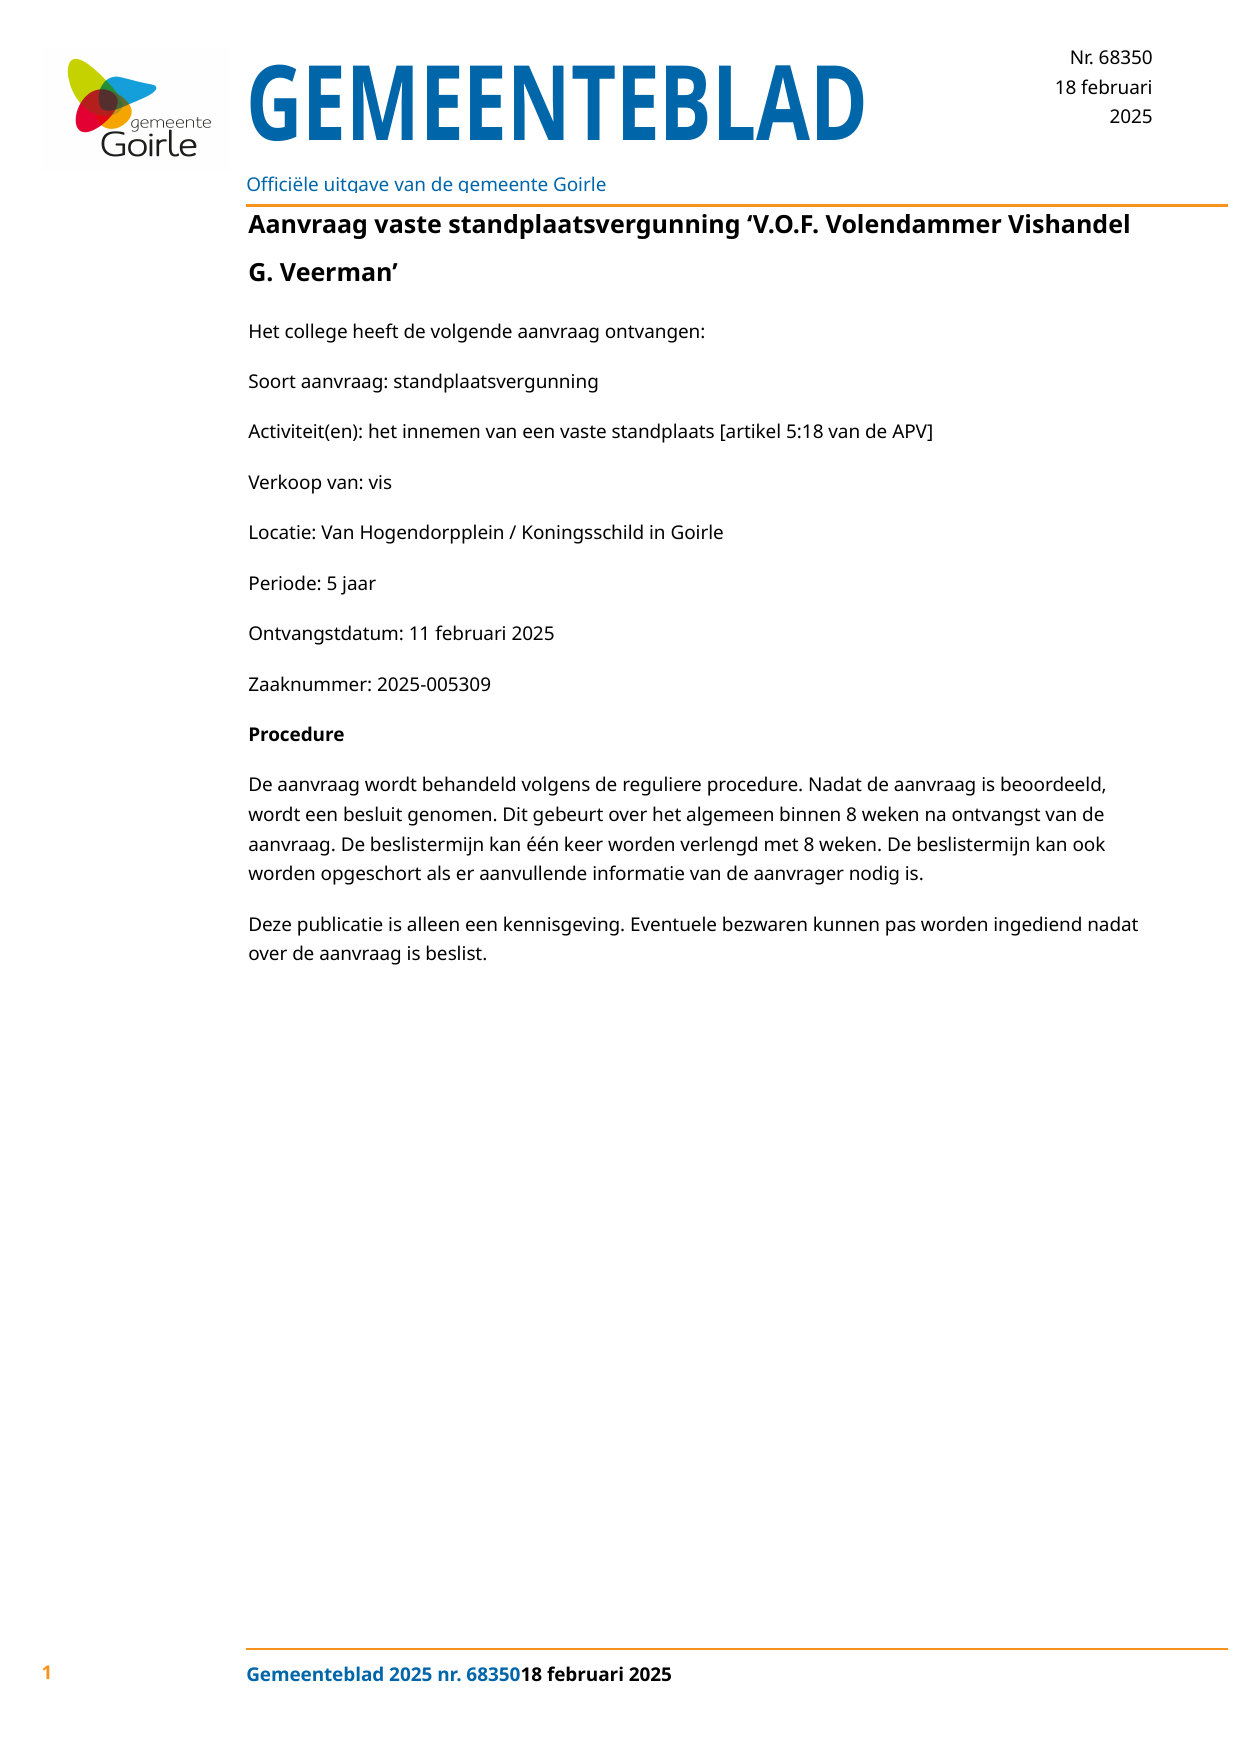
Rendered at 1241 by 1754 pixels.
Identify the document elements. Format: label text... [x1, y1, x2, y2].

text Deze publicatie is alleen een kennisgeving. Eventuele bezwaren kunnen pas worden ingediend nadat over de aanvraag is beslist. [248, 911, 1152, 966]
text Periode: 5 jaar [248, 570, 1152, 596]
text Aanvraag vaste standplaatsvergunning ‘V.O.F. Volendammer Vishandel G. Veerman’ [248, 207, 1152, 288]
text Verkoop van: vis [248, 469, 1152, 495]
text Het college heeft de volgende aanvraag ontvangen: [248, 318, 1152, 344]
text Locatie: Van Hogendorpplein / Koningsschild in Goirle [248, 519, 1152, 545]
text Procedure [248, 721, 1152, 747]
text Zaaknummer: 2025-005309 [248, 671, 1152, 697]
text De aanvraag wordt behandeld volgens de reguliere procedure. Nadat de aanvraag is beoordeeld, wordt een besluit genomen. Dit gebeurt over het algemeen binnen 8 weken na ontvangst van de aanvraag. De beslistermijn kan één keer worden verlengd met 8 weken. De beslistermijn kan ook worden opgeschort als er aanvullende informatie van de aanvrager nodig is. [248, 772, 1152, 886]
text Ontvangstdatum: 11 februari 2025 [248, 620, 1152, 646]
text Activiteit(en): het innemen van een vaste standplaats [artikel 5:18 van de APV] [248, 419, 1152, 444]
text Soort aanvraag: standplaatsvergunning [248, 368, 1152, 394]
picture [41, 47, 231, 172]
